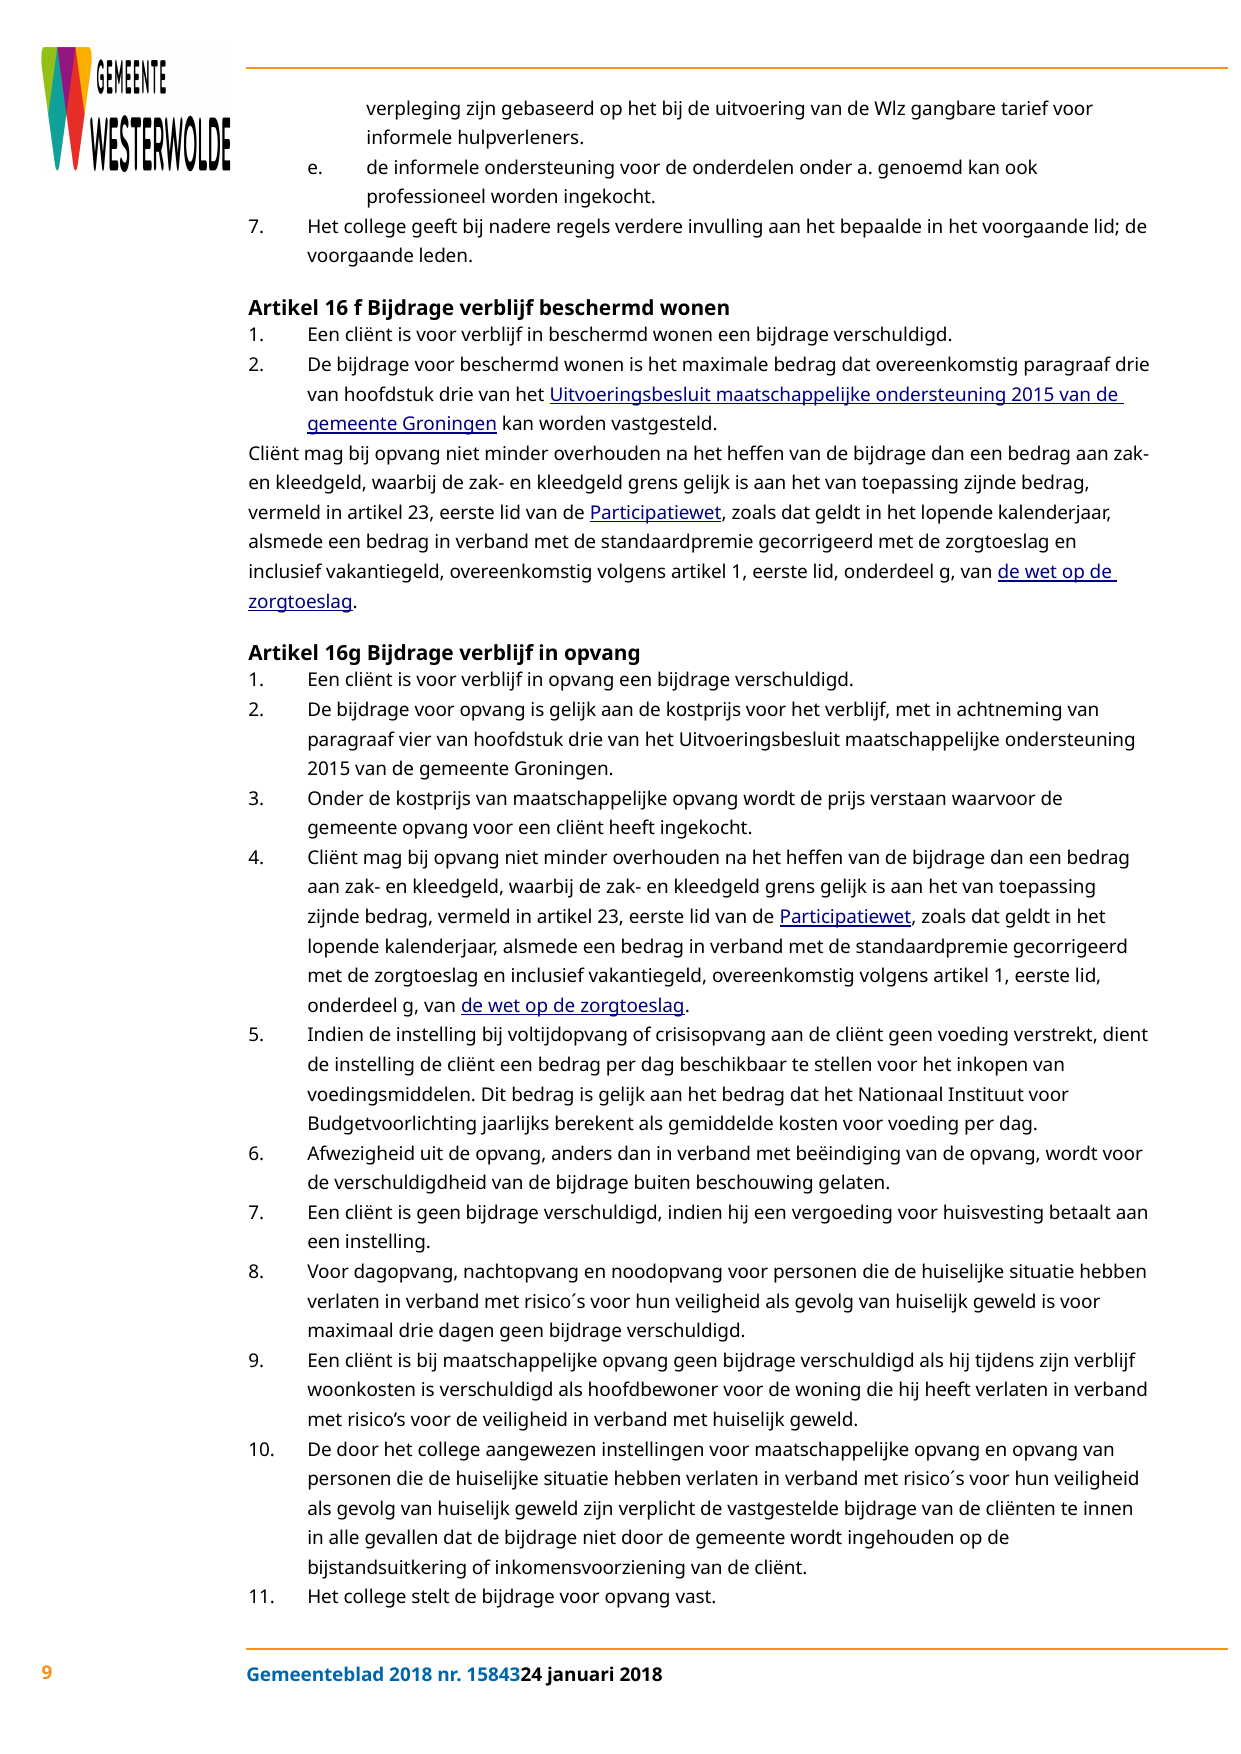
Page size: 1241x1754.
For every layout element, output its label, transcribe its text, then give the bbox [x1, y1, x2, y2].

list Een cliënt is geen bijdrage verschuldigd, indien hij een vergoeding voor huisvesting betaalt aan een instelling. [248, 1199, 1152, 1254]
list De bijdrage voor beschermd wonen is het maximale bedrag dat overeenkomstig paragraaf drie van hoofdstuk drie van het Uitvoeringsbesluit maatschappelijke ondersteuning 2015 van de gemeente Groningen kan worden vastgesteld. [248, 351, 1152, 436]
list Het college stelt de bijdrage voor opvang vast. [248, 1584, 1152, 1609]
picture [41, 47, 231, 172]
list Cliënt mag bij opvang niet minder overhouden na het heffen van de bijdrage dan een bedrag aan zak- en kleedgeld, waarbij de zak- en kleedgeld grens gelijk is aan het van toepassing zijnde bedrag, vermeld in artikel 23, eerste lid van de Participatiewet, zoals dat geldt in het lopende kalenderjaar, alsmede een bedrag in verband met de standaardpremie gecorrigeerd met de zorgtoeslag en inclusief vakantiegeld, overeenkomstig volgens artikel 1, eerste lid, onderdeel g, van de wet op de zorgtoeslag. [248, 844, 1152, 1018]
text Artikel 16 f Bijdrage verblijf beschermd wonen [248, 293, 1152, 322]
list Een cliënt is bij maatschappelijke opvang geen bijdrage verschuldigd als hij tijdens zijn verblijf woonkosten is verschuldigd als hoofdbewoner voor de woning die hij heeft verlaten in verband met risico’s voor de veiligheid in verband met huiselijk geweld. [248, 1347, 1152, 1432]
list De door het college aangewezen instellingen voor maatschappelijke opvang en opvang van personen die de huiselijke situatie hebben verlaten in verband met risico´s voor hun veiligheid als gevolg van huiselijk geweld zijn verplicht de vastgestelde bijdrage van de cliënten te innen in alle gevallen dat de bijdrage niet door de gemeente wordt ingehouden op de bijstandsuitkering of inkomensvoorziening van de cliënt. [248, 1436, 1152, 1580]
list Voor dagopvang, nachtopvang en noodopvang voor personen die de huiselijke situatie hebben verlaten in verband met risico´s voor hun veiligheid als gevolg van huiselijk geweld is voor maximaal drie dagen geen bijdrage verschuldigd. [248, 1258, 1152, 1343]
list Een cliënt is voor verblijf in beschermd wonen een bijdrage verschuldigd. [248, 322, 1152, 347]
list Het college geeft bij nadere regels verdere invulling aan het bepaalde in het voorgaande lid; de voorgaande leden. [248, 213, 1152, 268]
text Cliënt mag bij opvang niet minder overhouden na het heffen van de bijdrage dan een bedrag aan zak- en kleedgeld, waarbij de zak- en kleedgeld grens gelijk is aan het van toepassing zijnde bedrag, vermeld in artikel 23, eerste lid van de Participatiewet, zoals dat geldt in het lopende kalenderjaar, alsmede een bedrag in verband met de standaardpremie gecorrigeerd met de zorgtoeslag en inclusief vakantiegeld, overeenkomstig volgens artikel 1, eerste lid, onderdeel g, van de wet op de zorgtoeslag. [248, 440, 1152, 613]
list verpleging zijn gebaseerd op het bij de uitvoering van de Wlz gangbare tarief voor informele hulpverleners. [307, 95, 1152, 150]
list Afwezigheid uit de opvang, anders dan in verband met beëindiging van de opvang, wordt voor de verschuldigdheid van de bijdrage buiten beschouwing gelaten. [248, 1140, 1152, 1195]
list de informele ondersteuning voor de onderdelen onder a. genoemd kan ook professioneel worden ingekocht. [307, 154, 1152, 209]
list Onder de kostprijs van maatschappelijke opvang wordt de prijs verstaan waarvoor de gemeente opvang voor een cliënt heeft ingekocht. [248, 785, 1152, 840]
list Indien de instelling bij voltijdopvang of crisisopvang aan de cliënt geen voeding verstrekt, dient de instelling de cliënt een bedrag per dag beschikbaar te stellen voor het inkopen van voedingsmiddelen. Dit bedrag is gelijk aan het bedrag dat het Nationaal Instituut voor Budgetvoorlichting jaarlijks berekent als gemiddelde kosten voor voeding per dag. [248, 1022, 1152, 1136]
text Artikel 16g Bijdrage verblijf in opvang [248, 638, 1152, 667]
list Een cliënt is voor verblijf in opvang een bijdrage verschuldigd. [248, 667, 1152, 692]
list De bijdrage voor opvang is gelijk aan de kostprijs voor het verblijf, met in achtneming van paragraaf vier van hoofdstuk drie van het Uitvoeringsbesluit maatschappelijke ondersteuning 2015 van de gemeente Groningen. [248, 696, 1152, 781]
